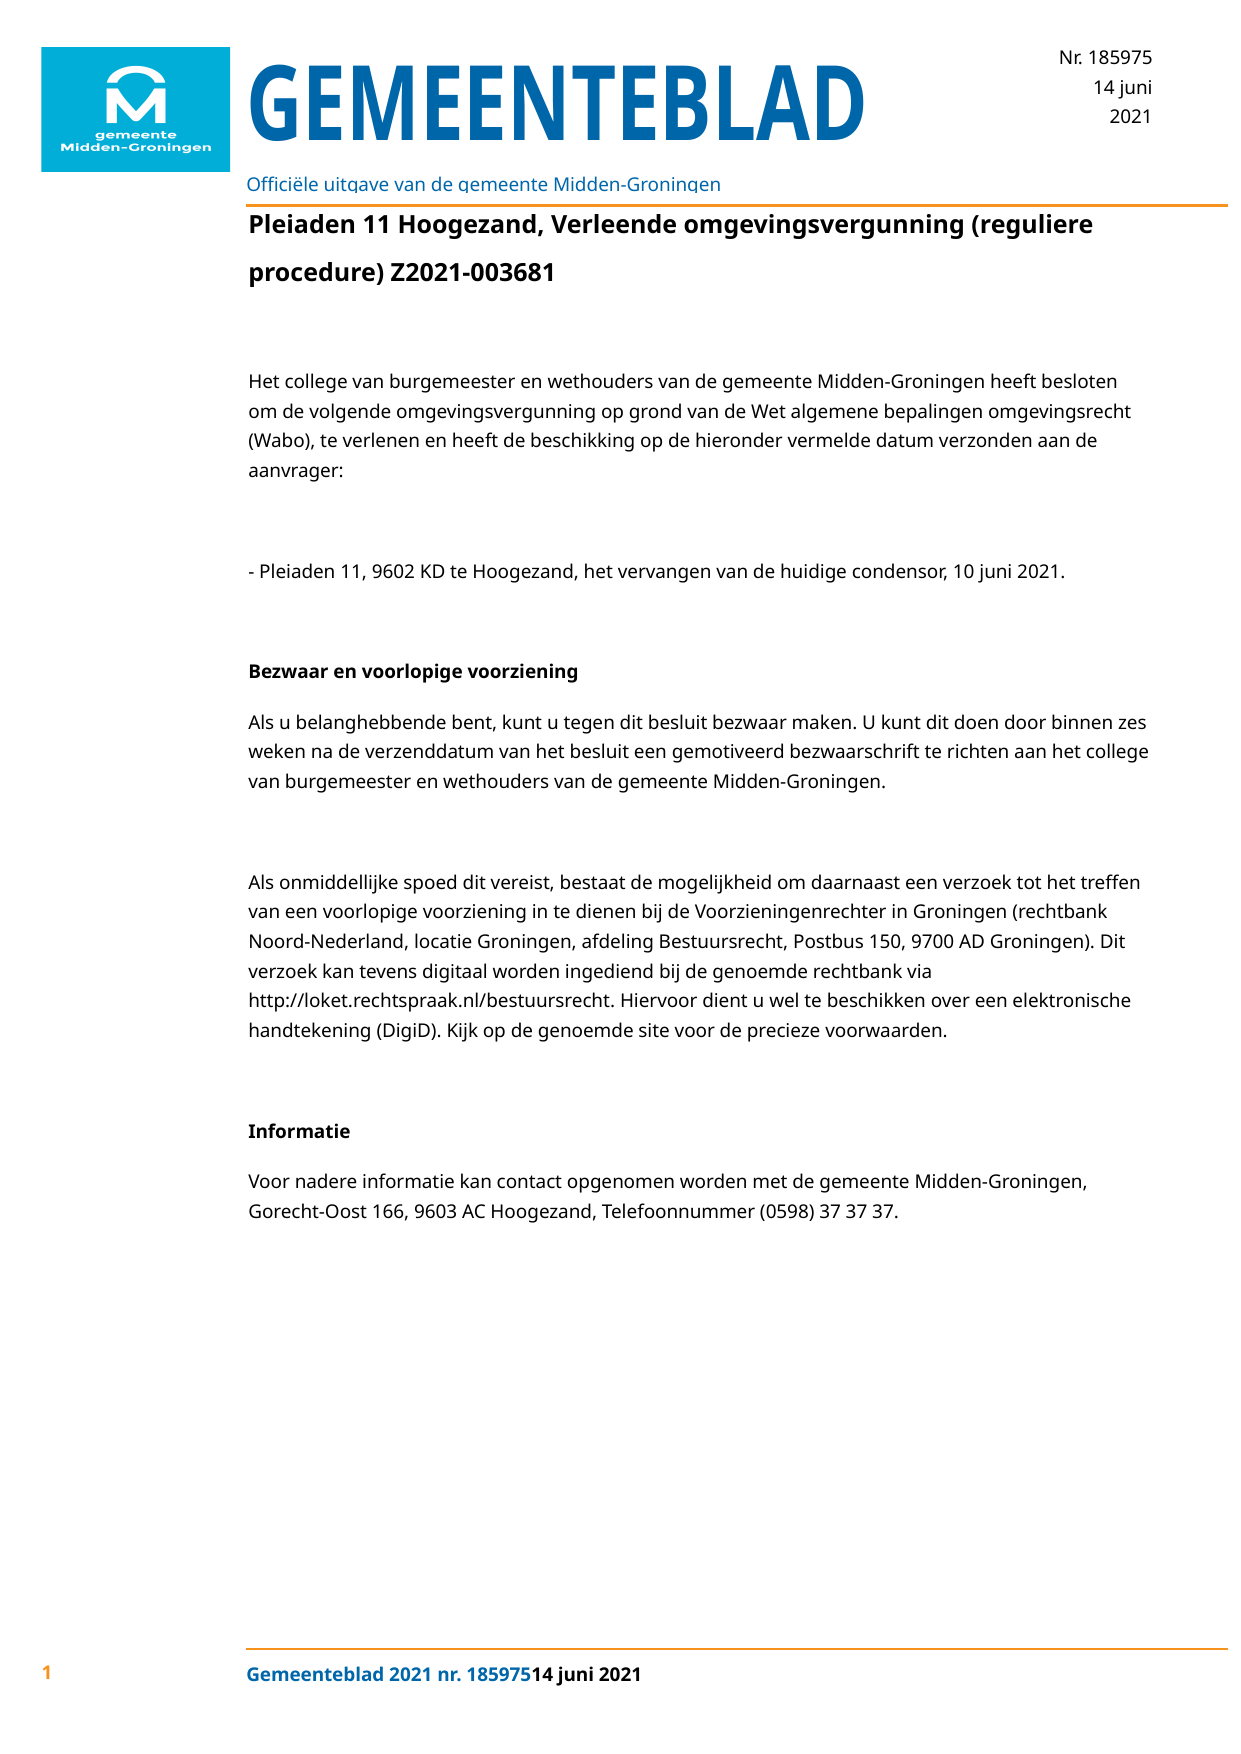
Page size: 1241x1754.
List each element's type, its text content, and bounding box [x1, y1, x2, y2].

text Pleiaden 11 Hoogezand, Verleende omgevingsvergunning (reguliere procedure) Z2021-003681 [248, 207, 1152, 288]
picture [108, 66, 164, 82]
text Als u belanghebbende bent, kunt u tegen dit besluit bezwaar maken. U kunt dit doen door binnen zes weken na de verzenddatum van het besluit een gemotiveerd bezwaarschrift te richten aan het college van burgemeester en wethouders van de gemeente Midden-Groningen. [248, 709, 1152, 794]
text Informatie [248, 1118, 1152, 1144]
text Voor nadere informatie kan contact opgenomen worden met de gemeente Midden-Groningen, Gorecht-Oost 166, 9603 AC Hoogezand, Telefoonnummer (0598) 37 37 37. [248, 1168, 1152, 1224]
text Het college van burgemeester en wethouders van de gemeente Midden-Groningen heeft besloten om de volgende omgevingsvergunning op grond van de Wet algemene bepalingen omgevingsrecht (Wabo), te verlenen en heeft de beschikking op de hieronder vermelde datum verzonden aan de aanvrager: [248, 368, 1152, 483]
text Als onmiddellijke spoed dit vereist, bestaat de mogelijkheid om daarnaast een verzoek tot het treffen van een voorlopige voorziening in te dienen bij de Voorzieningenrechter in Groningen (rechtbank Noord-Nederland, locatie Groningen, afdeling Bestuursrecht, Postbus 150, 9700 AD Groningen). Dit verzoek kan tevens digitaal worden ingediend bij de genoemde rechtbank via http://loket.rechtspraak.nl/bestuursrecht. Hiervoor dient u wel te beschikken over een elektronische handtekening (DigiD). Kijk op de genoemde site voor de precieze voorwaarden. [248, 869, 1152, 1043]
picture [184, 146, 190, 153]
text - Pleiaden 11, 9602 KD te Hoogezand, het vervangen van de huidige condensor, 10 juni 2021. [248, 558, 1152, 584]
text Bezwaar en voorlopige voorziening [248, 659, 1152, 684]
picture [107, 89, 165, 122]
